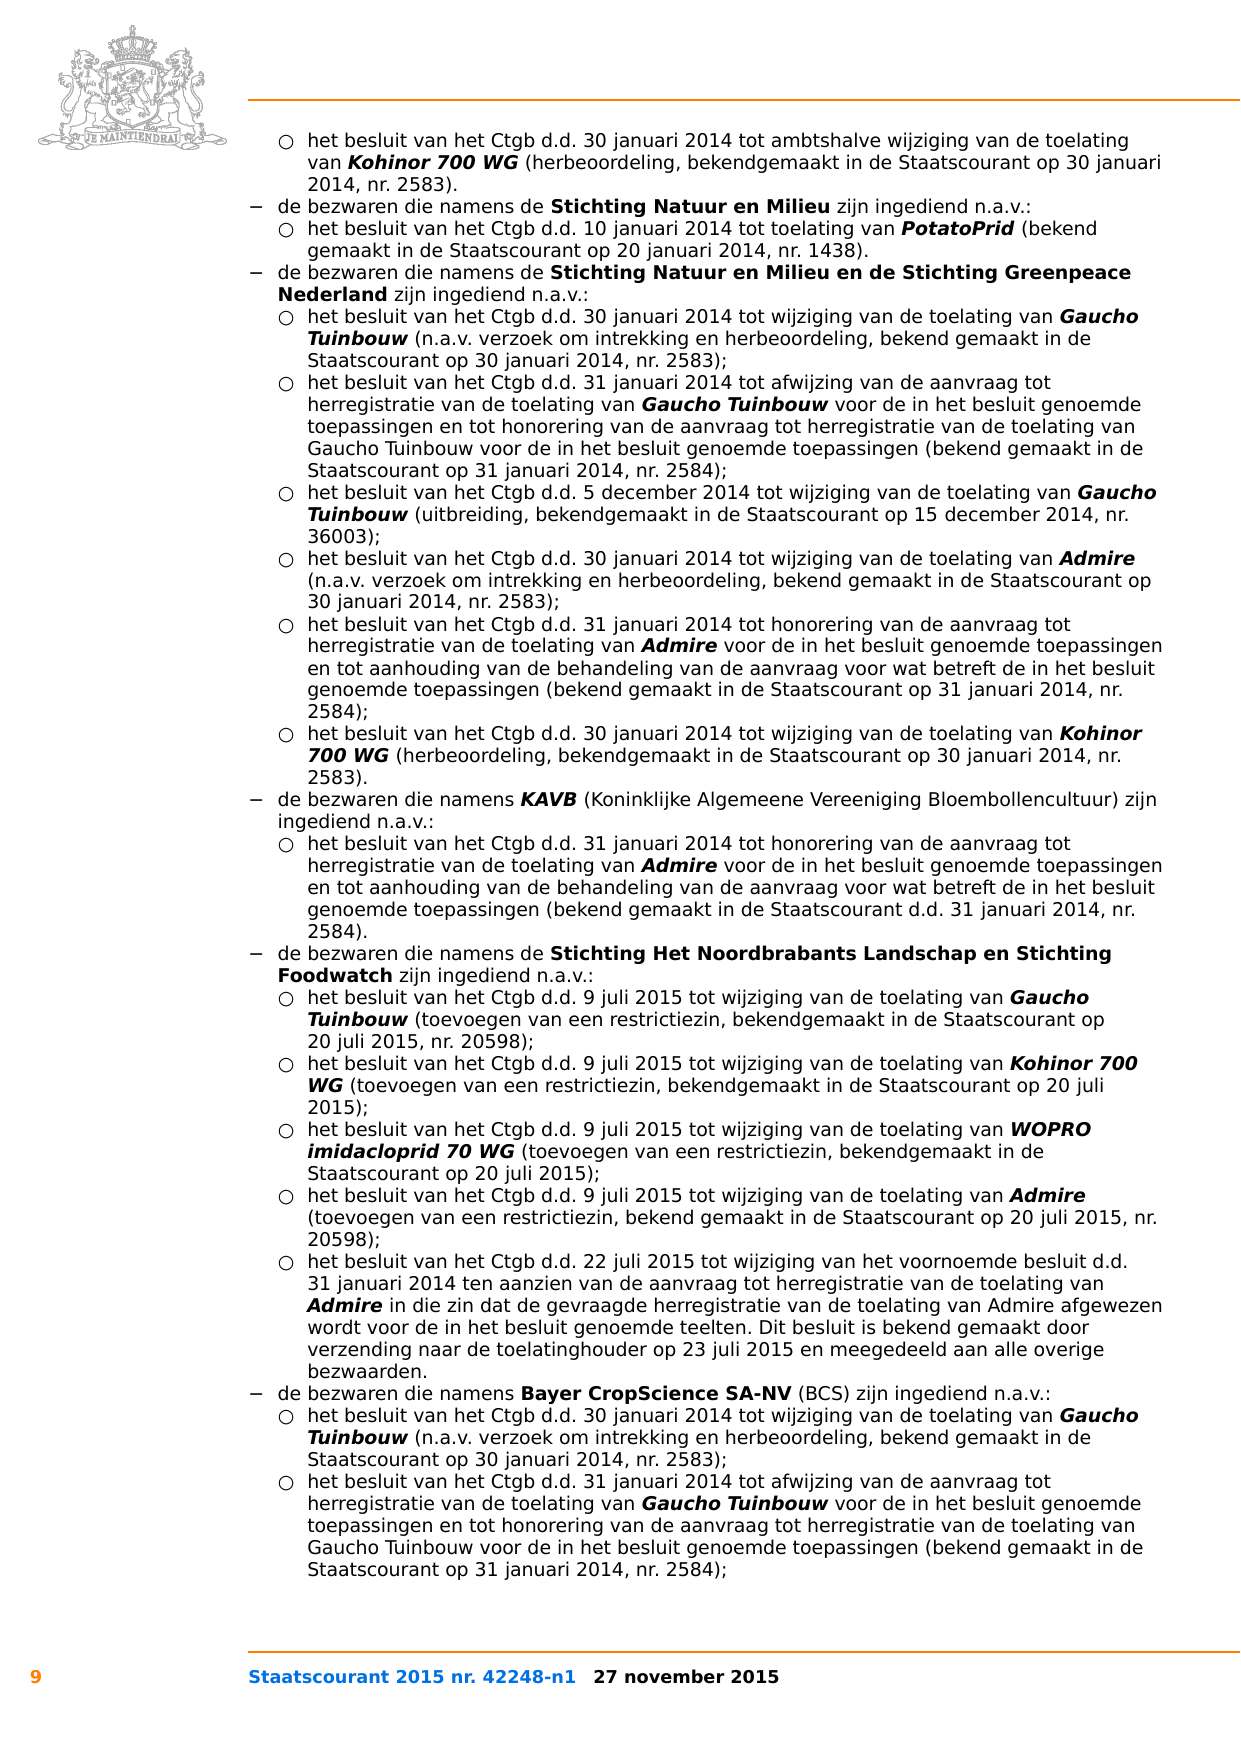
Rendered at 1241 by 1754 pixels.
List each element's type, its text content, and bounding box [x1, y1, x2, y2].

text ○ het besluit van het Ctgb d.d. 9 juli 2015 tot wijziging van de toelating van WOPRO imidacloprid 70 WG (toevoegen van een restrictiezin, bekendgemaakt in de Staatscourant op 20 juli 2015); [278, 1119, 1163, 1185]
text ○ het besluit van het Ctgb d.d. 30 januari 2014 tot wijziging van de toelating van Admire (n.a.v. verzoek om intrekking en herbeoordeling, bekend gemaakt in de Staatscourant op 30 januari 2014, nr. 2583); [278, 547, 1163, 613]
text ○ het besluit van het Ctgb d.d. 10 januari 2014 tot toelating van PotatoPrid (bekend gemaakt in de Staatscourant op 20 januari 2014, nr. 1438). [278, 218, 1163, 262]
text ○ het besluit van het Ctgb d.d. 30 januari 2014 tot ambtshalve wijziging van de toelating van Kohinor 700 WG (herbeoordeling, bekendgemaakt in de Staatscourant op 30 januari 2014, nr. 2583). [278, 130, 1163, 196]
text ○ het besluit van het Ctgb d.d. 9 juli 2015 tot wijziging van de toelating van Gaucho Tuinbouw (toevoegen van een restrictiezin, bekendgemaakt in de Staatscourant op 20 juli 2015, nr. 20598); [278, 987, 1163, 1053]
text − de bezwaren die namens de Stichting Het Noordbrabants Landschap en Stichting Foodwatch zijn ingediend n.a.v.: [248, 943, 1163, 987]
text ○ het besluit van het Ctgb d.d. 31 januari 2014 tot afwijzing van de aanvraag tot herregistratie van de toelating van Gaucho Tuinbouw voor de in het besluit genoemde toepassingen en tot honorering van de aanvraag tot herregistratie van de toelating van Gaucho Tuinbouw voor de in het besluit genoemde toepassingen (bekend gemaakt in de Staatscourant op 31 januari 2014, nr. 2584); [278, 372, 1163, 482]
text ○ het besluit van het Ctgb d.d. 5 december 2014 tot wijziging van de toelating van Gaucho Tuinbouw (uitbreiding, bekendgemaakt in de Staatscourant op 15 december 2014, nr. 36003); [278, 482, 1163, 547]
text − de bezwaren die namens de Stichting Natuur en Milieu zijn ingediend n.a.v.: [248, 196, 1163, 218]
text ○ het besluit van het Ctgb d.d. 31 januari 2014 tot afwijzing van de aanvraag tot herregistratie van de toelating van Gaucho Tuinbouw voor de in het besluit genoemde toepassingen en tot honorering van de aanvraag tot herregistratie van de toelating van Gaucho Tuinbouw voor de in het besluit genoemde toepassingen (bekend gemaakt in de Staatscourant op 31 januari 2014, nr. 2584); [278, 1471, 1163, 1581]
text ○ het besluit van het Ctgb d.d. 9 juli 2015 tot wijziging van de toelating van Admire (toevoegen van een restrictiezin, bekend gemaakt in de Staatscourant op 20 juli 2015, nr. 20598); [278, 1185, 1163, 1251]
text − de bezwaren die namens de Stichting Natuur en Milieu en de Stichting Greenpeace Nederland zijn ingediend n.a.v.: [248, 262, 1163, 306]
text ○ het besluit van het Ctgb d.d. 9 juli 2015 tot wijziging van de toelating van Kohinor 700 WG (toevoegen van een restrictiezin, bekendgemaakt in de Staatscourant op 20 juli 2015); [278, 1053, 1163, 1119]
text ○ het besluit van het Ctgb d.d. 31 januari 2014 tot honorering van de aanvraag tot herregistratie van de toelating van Admire voor de in het besluit genoemde toepassingen en tot aanhouding van de behandeling van de aanvraag voor wat betreft de in het besluit genoemde toepassingen (bekend gemaakt in de Staatscourant d.d. 31 januari 2014, nr. 2584). [278, 833, 1163, 943]
text ○ het besluit van het Ctgb d.d. 31 januari 2014 tot honorering van de aanvraag tot herregistratie van de toelating van Admire voor de in het besluit genoemde toepassingen en tot aanhouding van de behandeling van de aanvraag voor wat betreft de in het besluit genoemde toepassingen (bekend gemaakt in de Staatscourant op 31 januari 2014, nr. 2584); [278, 613, 1163, 723]
text ○ het besluit van het Ctgb d.d. 22 juli 2015 tot wijziging van het voornoemde besluit d.d. 31 januari 2014 ten aanzien van de aanvraag tot herregistratie van de toelating van Admire in die zin dat de gevraagde herregistratie van de toelating van Admire afgewezen wordt voor de in het besluit genoemde teelten. Dit besluit is bekend gemaakt door verzending naar de toelatinghouder op 23 juli 2015 en meegedeeld aan alle overige bezwaarden. [278, 1251, 1163, 1383]
text ○ het besluit van het Ctgb d.d. 30 januari 2014 tot wijziging van de toelating van Kohinor 700 WG (herbeoordeling, bekendgemaakt in de Staatscourant op 30 januari 2014, nr. 2583). [278, 723, 1163, 789]
text − de bezwaren die namens Bayer CropScience SA-NV (BCS) zijn ingediend n.a.v.: [248, 1383, 1163, 1405]
text ○ het besluit van het Ctgb d.d. 30 januari 2014 tot wijziging van de toelating van Gaucho Tuinbouw (n.a.v. verzoek om intrekking en herbeoordeling, bekend gemaakt in de Staatscourant op 30 januari 2014, nr. 2583); [278, 1405, 1163, 1471]
text ○ het besluit van het Ctgb d.d. 30 januari 2014 tot wijziging van de toelating van Gaucho Tuinbouw (n.a.v. verzoek om intrekking en herbeoordeling, bekend gemaakt in de Staatscourant op 30 januari 2014, nr. 2583); [278, 306, 1163, 372]
picture [38, 25, 227, 150]
text − de bezwaren die namens KAVB (Koninklijke Algemeene Vereeniging Bloembollencultuur) zijn ingediend n.a.v.: [248, 789, 1163, 833]
